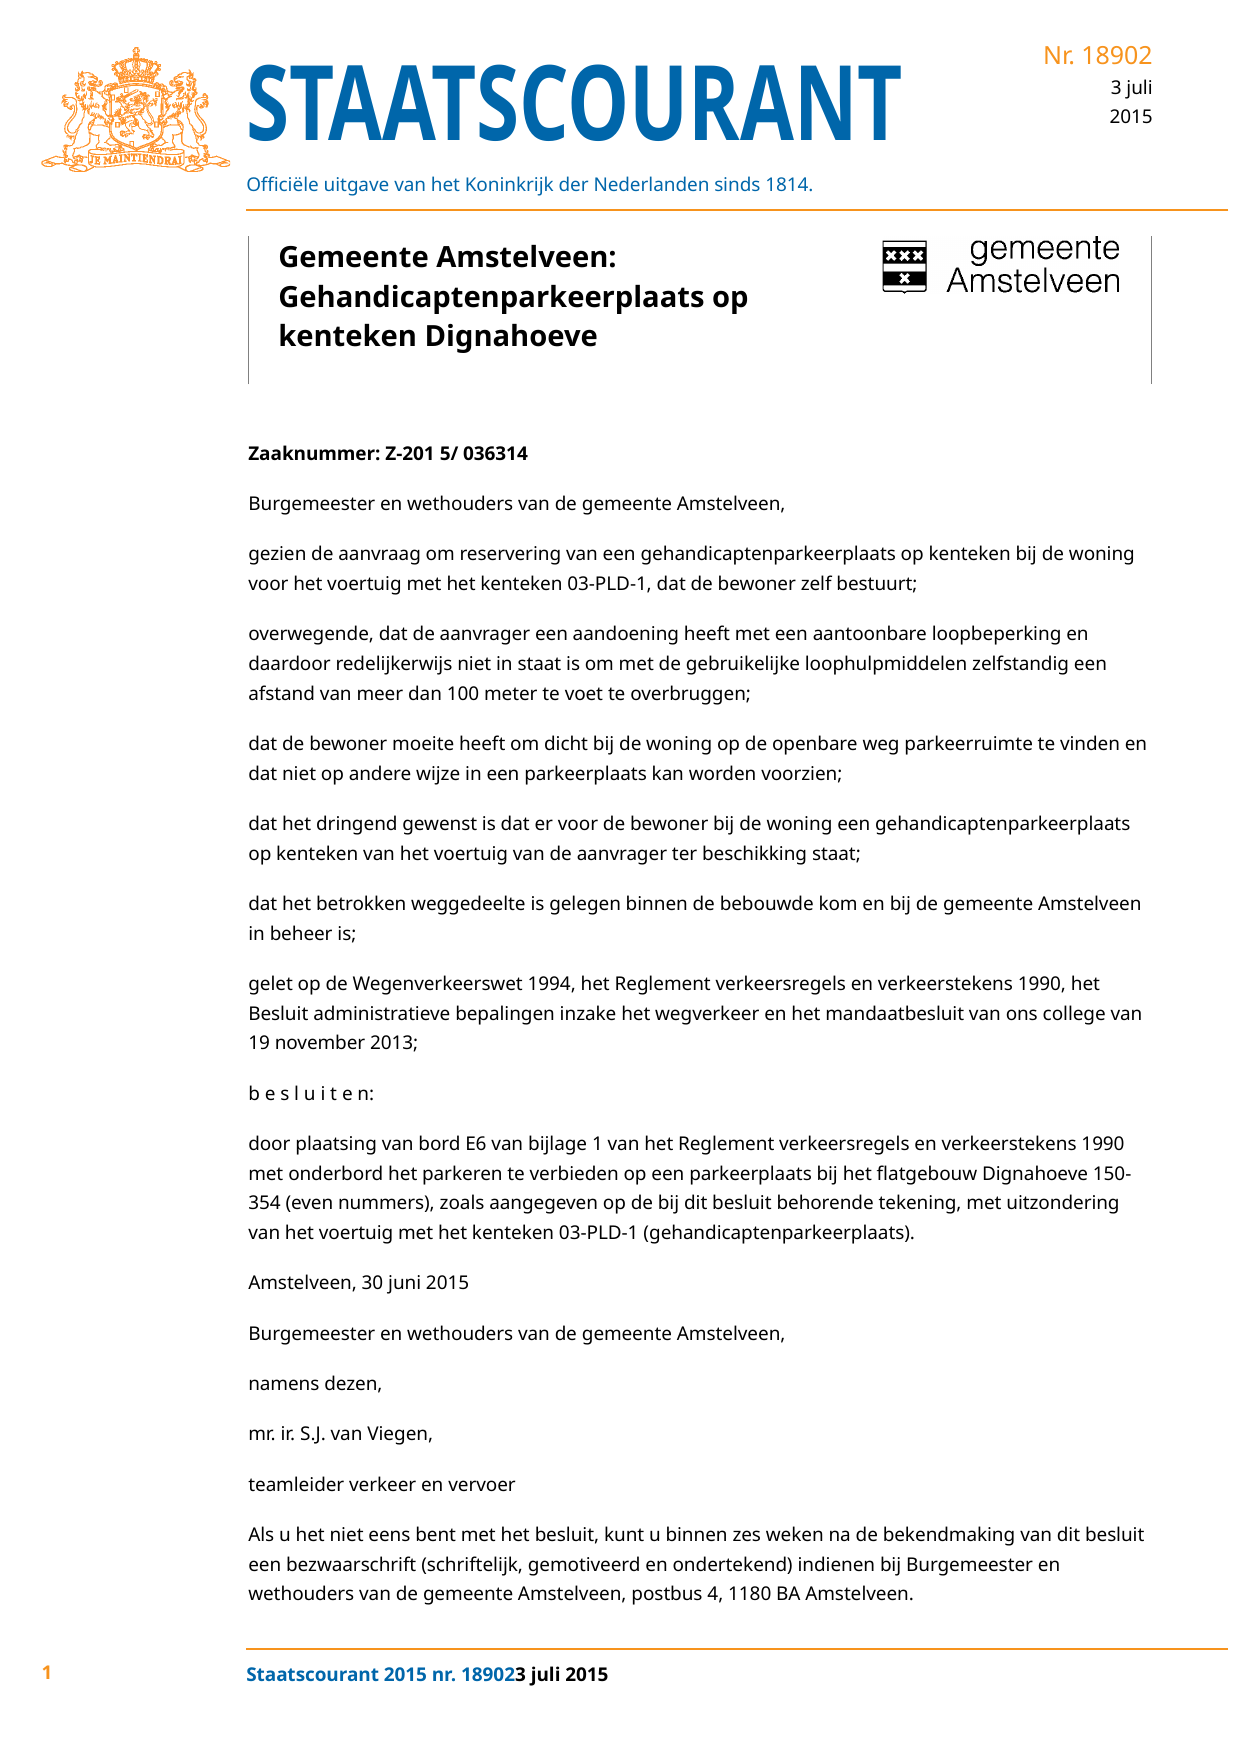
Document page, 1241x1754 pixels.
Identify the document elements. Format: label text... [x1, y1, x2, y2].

text mr. ir. S.J. van Viegen, [248, 1421, 1152, 1446]
text dat de bewoner moeite heeft om dicht bij de woning op de openbare weg parkeerruimte te vinden en dat niet op andere wijze in een parkeerplaats kan worden voorzien; [248, 730, 1152, 785]
text b e s l u i t e n: [248, 1080, 1152, 1105]
text Amstelveen, 30 juni 2015 [248, 1269, 1152, 1295]
text Burgemeester en wethouders van de gemeente Amstelveen, [248, 490, 1152, 516]
text gezien de aanvraag om reservering van een gehandicaptenparkeerplaats op kenteken bij de woning voor het voertuig met het kenteken 03-PLD-1, dat de bewoner zelf bestuurt; [248, 541, 1152, 596]
table_header [850, 236, 882, 293]
table_header [1119, 236, 1151, 293]
text teamleider verkeer en vervoer [248, 1471, 1152, 1497]
text gelet op de Wegenverkeerswet 1994, het Reglement verkeersregels en verkeerstekens 1990, het Besluit administratieve bepalingen inzake het wegverkeer en het mandaatbesluit van ons college van 19 november 2013; [248, 970, 1152, 1055]
picture [41, 47, 231, 172]
table_header [850, 294, 1151, 384]
picture [882, 236, 1119, 294]
text dat het dringend gewenst is dat er voor de bewoner bij de woning een gehandicaptenparkeerplaats op kenteken van het voertuig van de aanvrager ter beschikking staat; [248, 810, 1152, 865]
text Burgemeester en wethouders van de gemeente Amstelveen, [248, 1320, 1152, 1345]
text dat het betrokken weggedeelte is gelegen binnen de bebouwde kom en bij de gemeente Amstelveen in beheer is; [248, 890, 1152, 945]
text namens dezen, [248, 1370, 1152, 1396]
table_header Gemeente Amstelveen: Gehandicaptenparkeerplaats op kenteken Dignahoeve [249, 236, 850, 384]
text Als u het niet eens bent met het besluit, kunt u binnen zes weken na de bekendmaking van dit besluit een bezwaarschrift (schriftelijk, gemotiveerd en ondertekend) indienen bij Burgemeester en wethouders van de gemeente Amstelveen, postbus 4, 1180 BA Amstelveen. [248, 1521, 1152, 1606]
text door plaatsing van bord E6 van bijlage 1 van het Reglement verkeersregels en verkeerstekens 1990 met onderbord het parkeren te verbieden op een parkeerplaats bij het flatgebouw Dignahoeve 150-354 (even nummers), zoals aangegeven op de bij dit besluit behorende tekening, met uitzondering van het voertuig met het kenteken 03-PLD-1 (gehandicaptenparkeerplaats). [248, 1130, 1152, 1244]
text overwegende, dat de aanvrager een aandoening heeft met een aantoonbare loopbeperking en daardoor redelijkerwijs niet in staat is om met de gebruikelijke loophulpmiddelen zelfstandig een afstand van meer dan 100 meter te voet te overbruggen; [248, 621, 1152, 705]
text Zaaknummer: Z-201 5/ 036314 [248, 440, 1152, 465]
